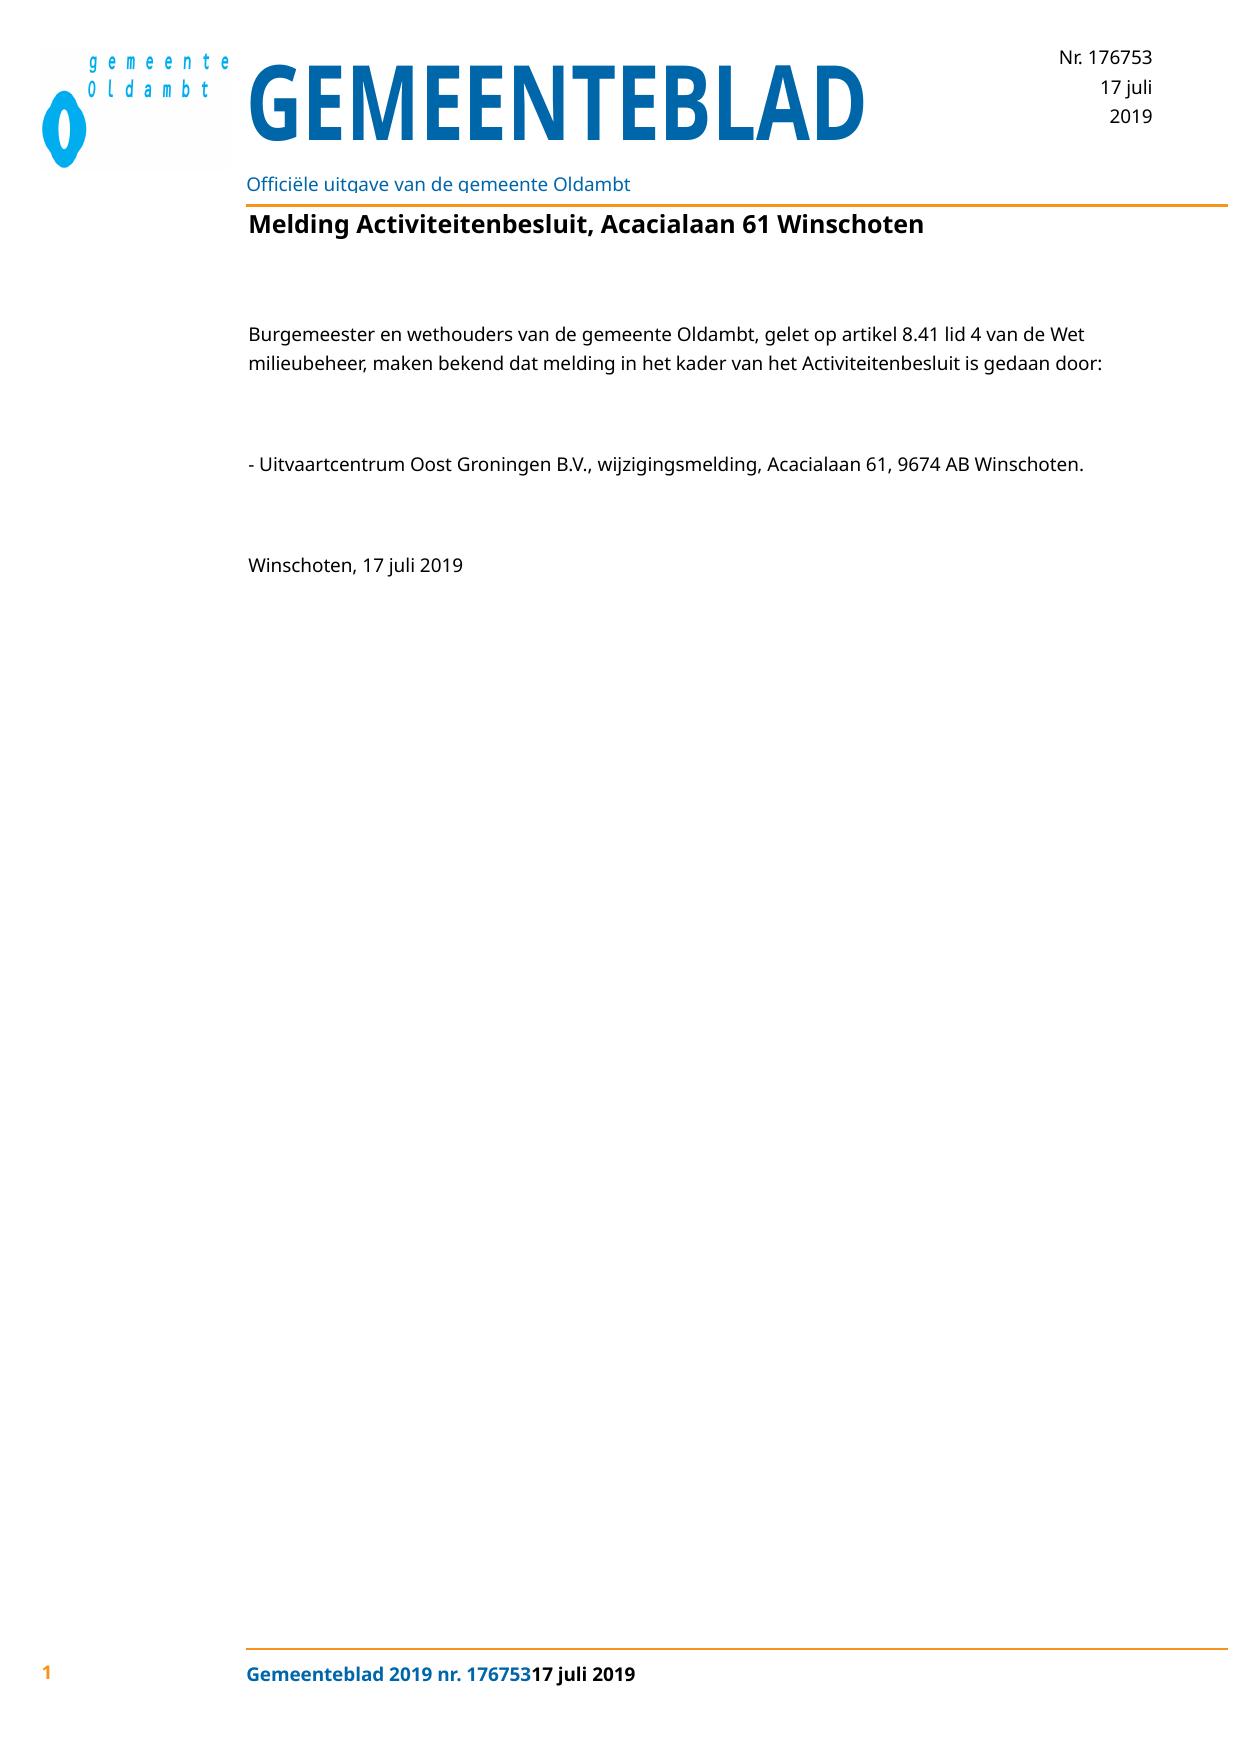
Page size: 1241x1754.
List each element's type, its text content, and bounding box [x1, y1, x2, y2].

text - Uitvaartcentrum Oost Groningen B.V., wijzigingsmelding, Acacialaan 61, 9674 AB Winschoten. [248, 451, 1152, 477]
text Winschoten, 17 juli 2019 [248, 552, 1152, 578]
text Melding Activiteitenbesluit, Acacialaan 61 Winschoten [248, 207, 1152, 241]
picture [41, 47, 231, 172]
text Burgemeester en wethouders van de gemeente Oldambt, gelet op artikel 8.41 lid 4 van de Wet milieubeheer, maken bekend dat melding in het kader van het Activiteitenbesluit is gedaan door: [248, 321, 1152, 376]
